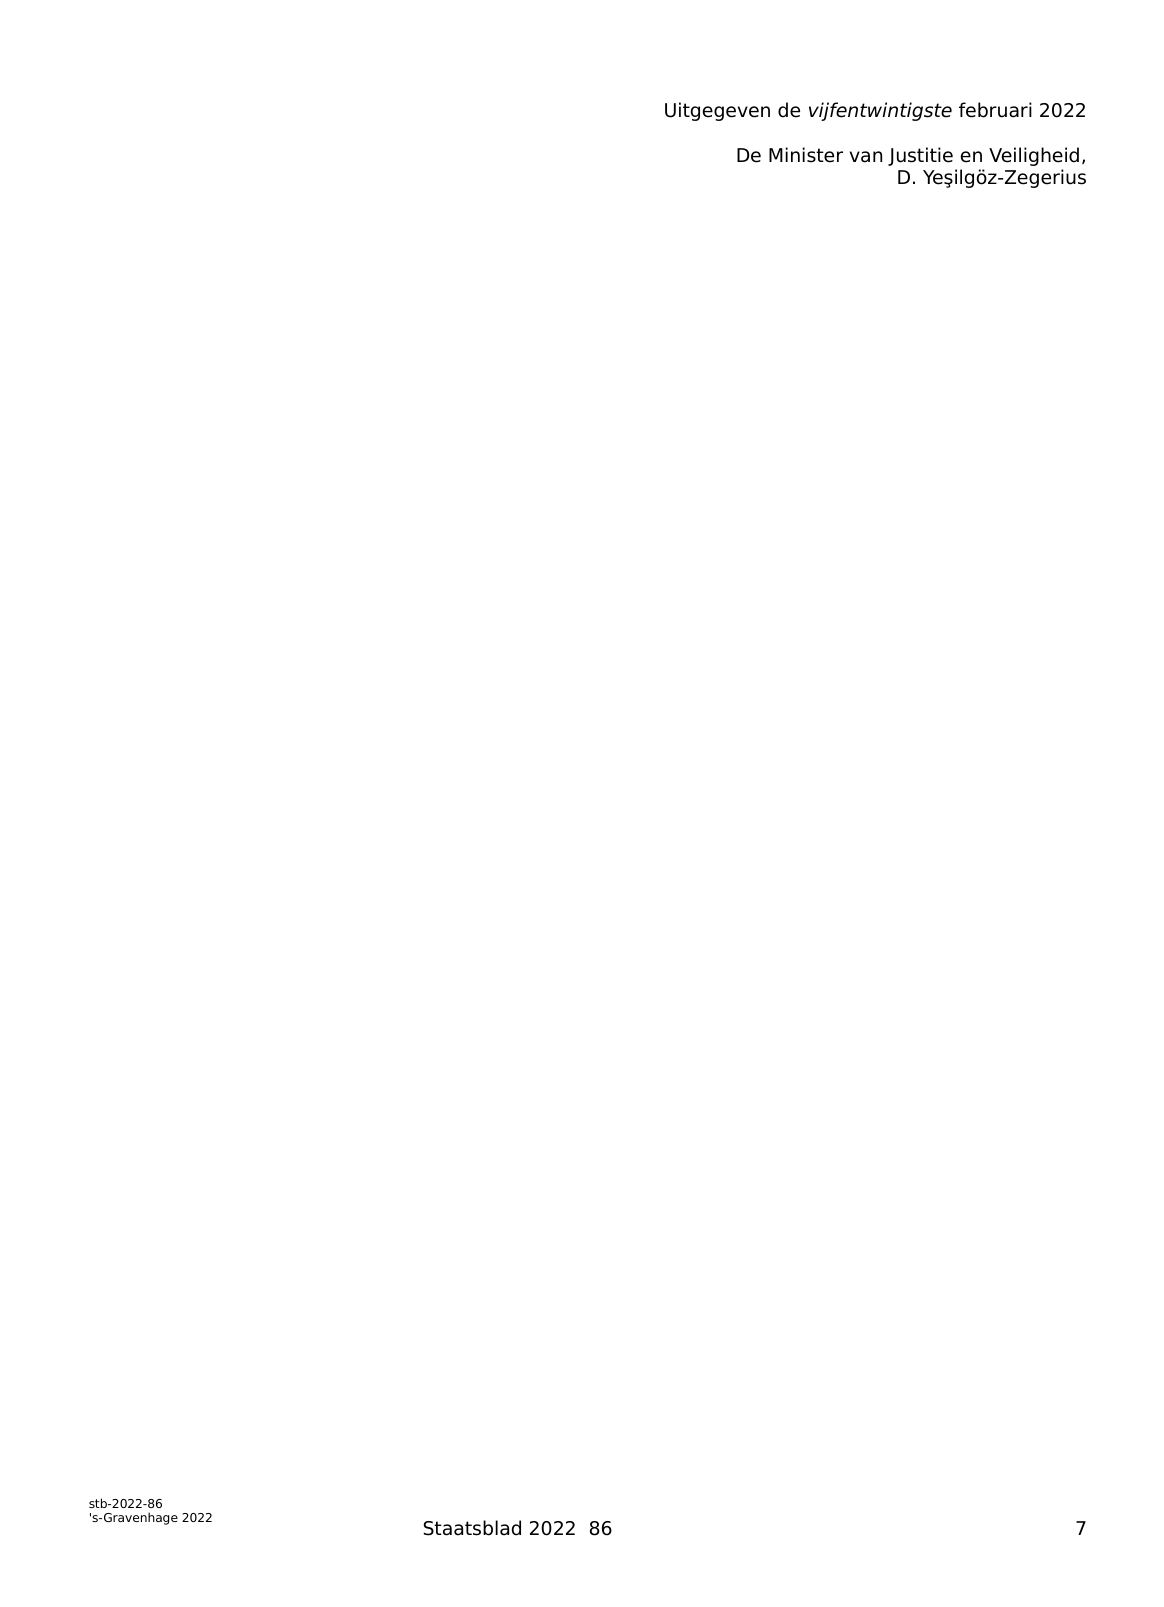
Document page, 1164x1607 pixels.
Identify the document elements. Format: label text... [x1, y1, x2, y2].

text stb-2022-86 [88, 1497, 323, 1511]
text 's-Gravenhage 2022 [88, 1511, 323, 1525]
text Uitgegeven de vijfentwintigste februari 2022 [422, 100, 1087, 122]
text De Minister van Justitie en Veiligheid, D. Yeşilgöz-Zegerius [422, 144, 1087, 188]
